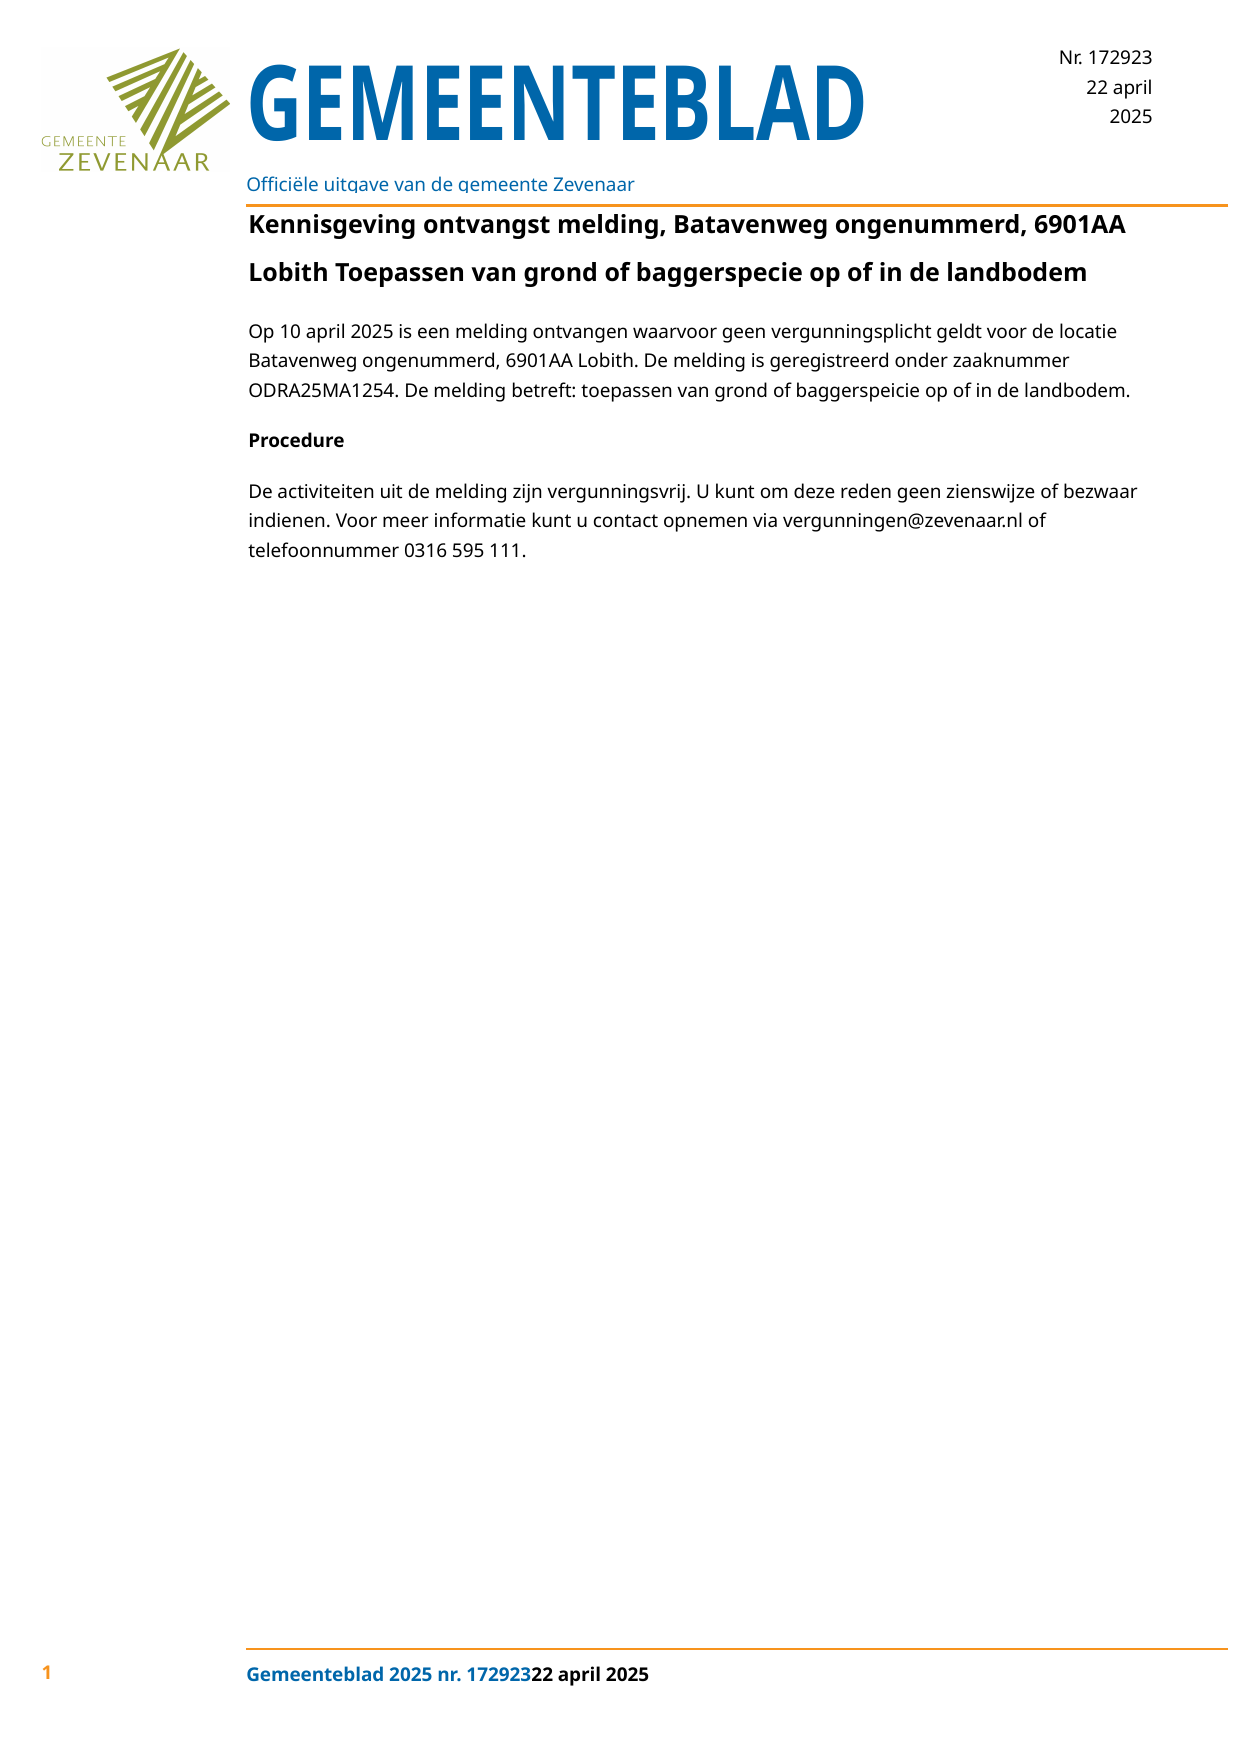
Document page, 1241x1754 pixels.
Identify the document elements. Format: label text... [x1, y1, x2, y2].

picture [41, 47, 231, 172]
text Op 10 april 2025 is een melding ontvangen waarvoor geen vergunningsplicht geldt voor de locatie Batavenweg ongenummerd, 6901AA Lobith. De melding is geregistreerd onder zaaknummer ODRA25MA1254. De melding betreft: toepassen van grond of baggerspeicie op of in de landbodem. [248, 318, 1152, 403]
text De activiteiten uit de melding zijn vergunningsvrij. U kunt om deze reden geen zienswijze of bezwaar indienen. Voor meer informatie kunt u contact opnemen via vergunningen@zevenaar.nl of telefoonnummer 0316 595 111. [248, 478, 1152, 563]
text Kennisgeving ontvangst melding, Batavenweg ongenummerd, 6901AA Lobith Toepassen van grond of baggerspecie op of in de landbodem [248, 207, 1152, 288]
text Procedure [248, 427, 1152, 453]
